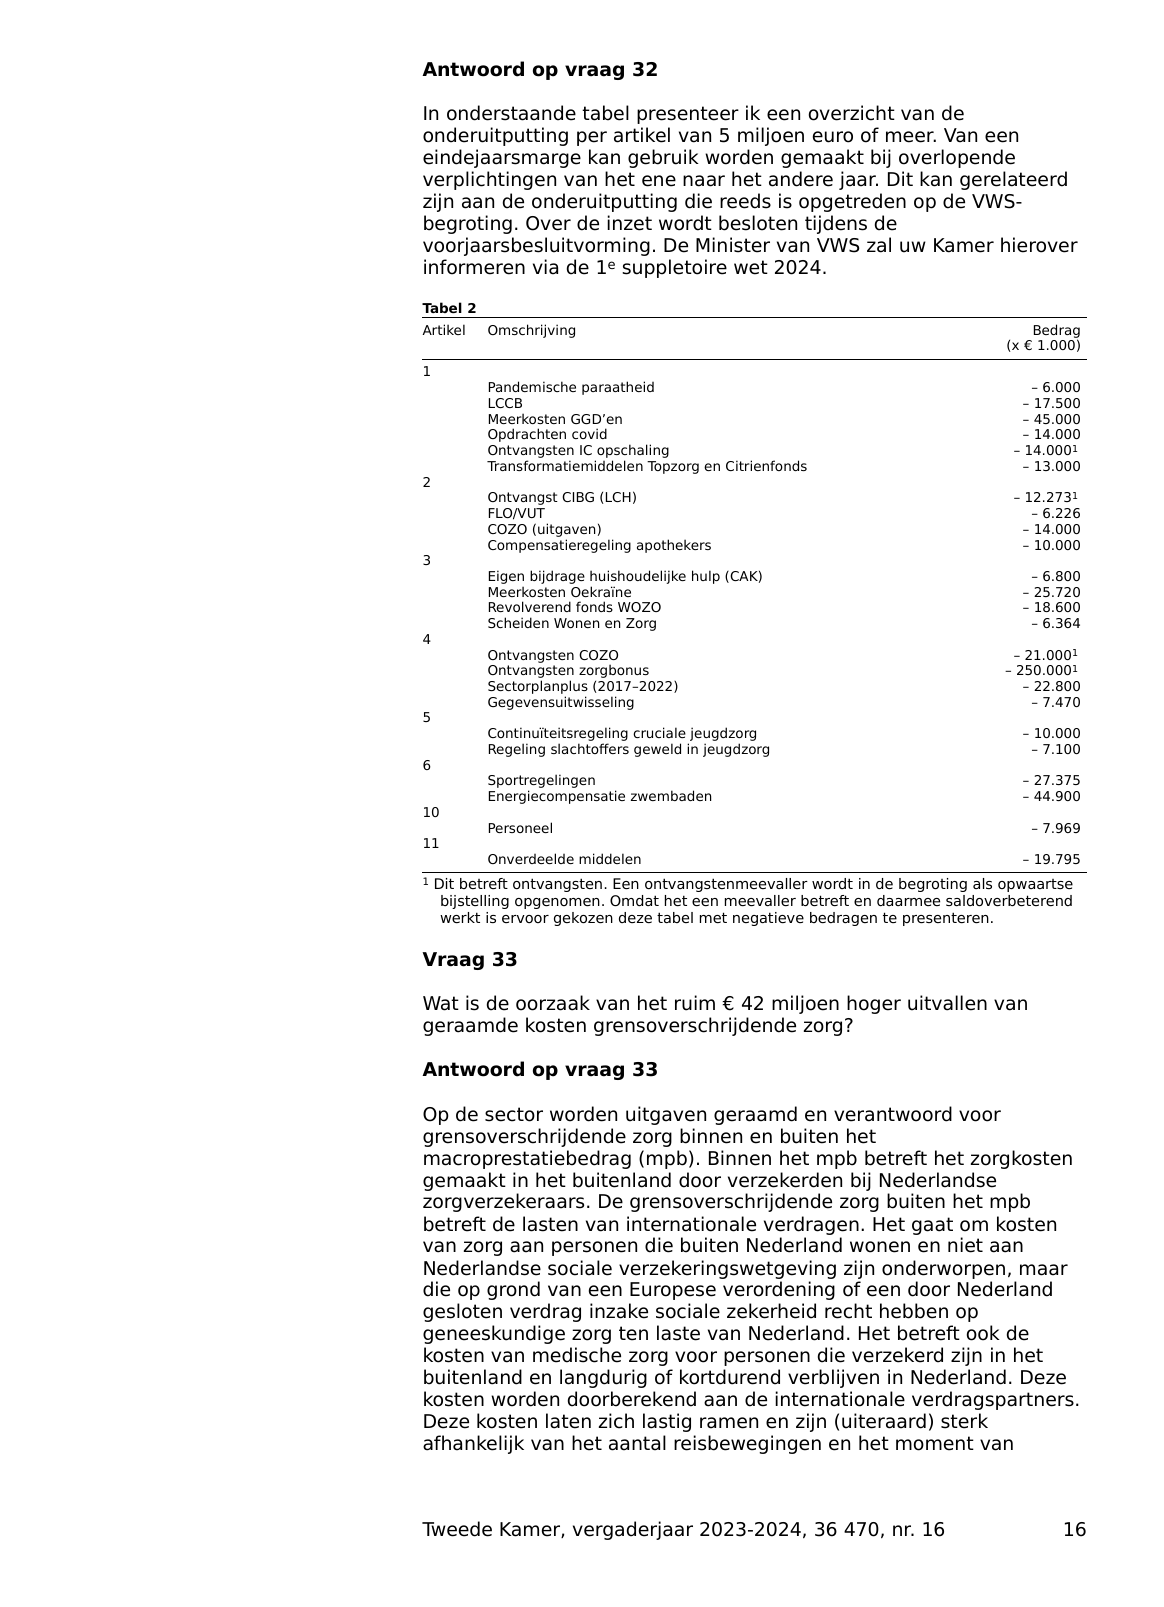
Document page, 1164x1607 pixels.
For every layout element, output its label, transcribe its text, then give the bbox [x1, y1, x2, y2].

table_cell – 6.364 [969, 616, 1087, 632]
table_cell – 6.800 [969, 569, 1087, 584]
table_cell [969, 805, 1087, 820]
table_cell – 6.226 [969, 506, 1087, 522]
table_cell [422, 648, 481, 663]
table_cell [422, 726, 481, 742]
table_cell COZO (uitgaven) [481, 522, 968, 537]
table_cell – 13.000 [969, 459, 1087, 474]
table_cell [422, 663, 481, 679]
table_cell 1 [422, 360, 481, 380]
text Wat is de oorzaak van het ruim € 42 miljoen hoger uitvallen van geraamde kosten grensoverschrijdende zorg? [422, 993, 1087, 1037]
table_cell 2 [422, 474, 481, 490]
table_cell [422, 506, 481, 522]
table_cell [969, 836, 1087, 852]
table_cell Revolverend fonds WOZO [481, 600, 968, 616]
subtitle Vraag 33 [422, 949, 1087, 971]
table_cell – 7.969 [969, 820, 1087, 836]
table_cell Regeling slachtoffers geweld in jeugdzorg [481, 742, 968, 757]
table_cell Omschrijving [481, 318, 968, 358]
table_cell Onverdeelde middelen [481, 852, 968, 872]
table_cell 4 [422, 632, 481, 647]
table_cell Energiecompensatie zwembaden [481, 789, 968, 805]
table_cell FLO/VUT [481, 506, 968, 522]
table_cell – 18.600 [969, 600, 1087, 616]
table_cell [422, 380, 481, 396]
table_cell [481, 360, 968, 380]
table_cell – 27.375 [969, 773, 1087, 789]
table_cell [422, 742, 481, 757]
table_cell Opdrachten covid [481, 427, 968, 443]
table_cell [422, 600, 481, 616]
table_cell – 17.500 [969, 396, 1087, 411]
table_cell [481, 632, 968, 647]
table_cell – 7.470 [969, 695, 1087, 710]
text In onderstaande tabel presenteer ik een overzicht van de onderuitputting per artikel van 5 miljoen euro of meer. Van een eindejaarsmarge kan gebruik worden gemaakt bij overlopende verplichtingen van het ene naar het andere jaar. Dit kan gerelateerd zijn aan de onderuitputting die reeds is opgetreden op de VWS-begroting. Over de inzet wordt besloten tijdens de voorjaarsbesluitvorming. De Minister van VWS zal uw Kamer hierover informeren via de 1e suppletoire wet 2024. [422, 103, 1087, 279]
table_cell – 44.900 [969, 789, 1087, 805]
table_cell [422, 695, 481, 710]
table_cell – 22.800 [969, 679, 1087, 694]
table_cell [481, 836, 968, 852]
table_cell [481, 710, 968, 726]
table_cell 1 Dit betreft ontvangsten. Een ontvangstenmeevaller wordt in de begroting als opwaartse bijstelling opgenomen. Omdat het een meevaller betreft en daarmee saldoverbeterend werkt is ervoor gekozen deze tabel met negatieve bedragen te presenteren. [422, 873, 1087, 927]
table_cell [422, 490, 481, 506]
table_cell [481, 474, 968, 490]
table_cell Eigen bijdrage huishoudelijke hulp (CAK) [481, 569, 968, 584]
table_cell [969, 474, 1087, 490]
subtitle Antwoord op vraag 32 [422, 59, 1087, 81]
table_cell [422, 616, 481, 632]
table_cell [969, 632, 1087, 647]
table_cell – 25.720 [969, 585, 1087, 600]
table_cell [969, 553, 1087, 569]
table_cell – 14.000 [969, 522, 1087, 537]
table_cell Ontvangsten IC opschaling [481, 443, 968, 459]
table_cell [481, 758, 968, 773]
table_cell Personeel [481, 820, 968, 836]
table_cell – 7.100 [969, 742, 1087, 757]
table_cell Sportregelingen [481, 773, 968, 789]
table_cell [422, 522, 481, 537]
table_cell [422, 679, 481, 694]
table_cell [422, 443, 481, 459]
table_cell 10 [422, 805, 481, 820]
table_cell LCCB [481, 396, 968, 411]
table_cell 11 [422, 836, 481, 852]
subtitle Antwoord op vraag 33 [422, 1059, 1087, 1081]
table_cell – 45.000 [969, 411, 1087, 427]
text Op de sector worden uitgaven geraamd en verantwoord voor grensoverschrijdende zorg binnen en buiten het macroprestatiebedrag (mpb). Binnen het mpb betreft het zorgkosten gemaakt in het buitenland door verzekerden bij Nederlandse zorgverzekeraars. De grensoverschrijdende zorg buiten het mpb betreft de lasten van internationale verdragen. Het gaat om kosten van zorg aan personen die buiten Nederland wonen en niet aan Nederlandse sociale verzekeringswetgeving zijn onderworpen, maar die op grond van een Europese verordening of een door Nederland gesloten verdrag inzake sociale zekerheid recht hebben op geneeskundige zorg ten laste van Nederland. Het betreft ook de kosten van medische zorg voor personen die verzekerd zijn in het buitenland en langdurig of kortdurend verblijven in Nederland. Deze kosten worden doorberekend aan de internationale verdragspartners. Deze kosten laten zich lastig ramen en zijn (uiteraard) sterk afhankelijk van het aantal reisbewegingen en het moment van [422, 1103, 1087, 1455]
table_cell – 6.000 [969, 380, 1087, 396]
table_cell [481, 553, 968, 569]
table_cell [969, 758, 1087, 773]
table_cell [481, 805, 968, 820]
table_cell Compensatieregeling apothekers [481, 537, 968, 553]
table_cell – 19.795 [969, 852, 1087, 872]
table_cell – 14.0001 [969, 443, 1087, 459]
table_cell Ontvangst CIBG (LCH) [481, 490, 968, 506]
table_cell – 12.2731 [969, 490, 1087, 506]
table_cell [422, 569, 481, 584]
table_cell 3 [422, 553, 481, 569]
table_cell [422, 820, 481, 836]
table_cell – 250.0001 [969, 663, 1087, 679]
table_cell Ontvangsten zorgbonus [481, 663, 968, 679]
table_cell [422, 585, 481, 600]
table_cell Gegevensuitwisseling [481, 695, 968, 710]
table_cell [422, 459, 481, 474]
table_cell 6 [422, 758, 481, 773]
table_cell Scheiden Wonen en Zorg [481, 616, 968, 632]
table_cell – 21.0001 [969, 648, 1087, 663]
table_cell – 10.000 [969, 537, 1087, 553]
table_cell [422, 537, 481, 553]
table_cell Ontvangsten COZO [481, 648, 968, 663]
table_cell Bedrag (x € 1.000) [969, 318, 1087, 358]
table_cell [422, 852, 481, 872]
table_cell [422, 789, 481, 805]
table_cell – 14.000 [969, 427, 1087, 443]
table_cell Transformatiemiddelen Topzorg en Citrienfonds [481, 459, 968, 474]
table_cell Pandemische paraatheid [481, 380, 968, 396]
table_cell 5 [422, 710, 481, 726]
table_cell Sectorplanplus (2017–2022) [481, 679, 968, 694]
table_header Tabel 2 [422, 301, 1087, 317]
table_cell Meerkosten Oekraïne [481, 585, 968, 600]
table_cell [969, 710, 1087, 726]
table_cell [422, 396, 481, 411]
table_cell Meerkosten GGD’en [481, 411, 968, 427]
table_cell – 10.000 [969, 726, 1087, 742]
table_cell [969, 360, 1087, 380]
table_cell Continuïteitsregeling cruciale jeugdzorg [481, 726, 968, 742]
table_cell Artikel [422, 318, 481, 358]
table_cell [422, 427, 481, 443]
table_cell [422, 411, 481, 427]
table_cell [422, 773, 481, 789]
